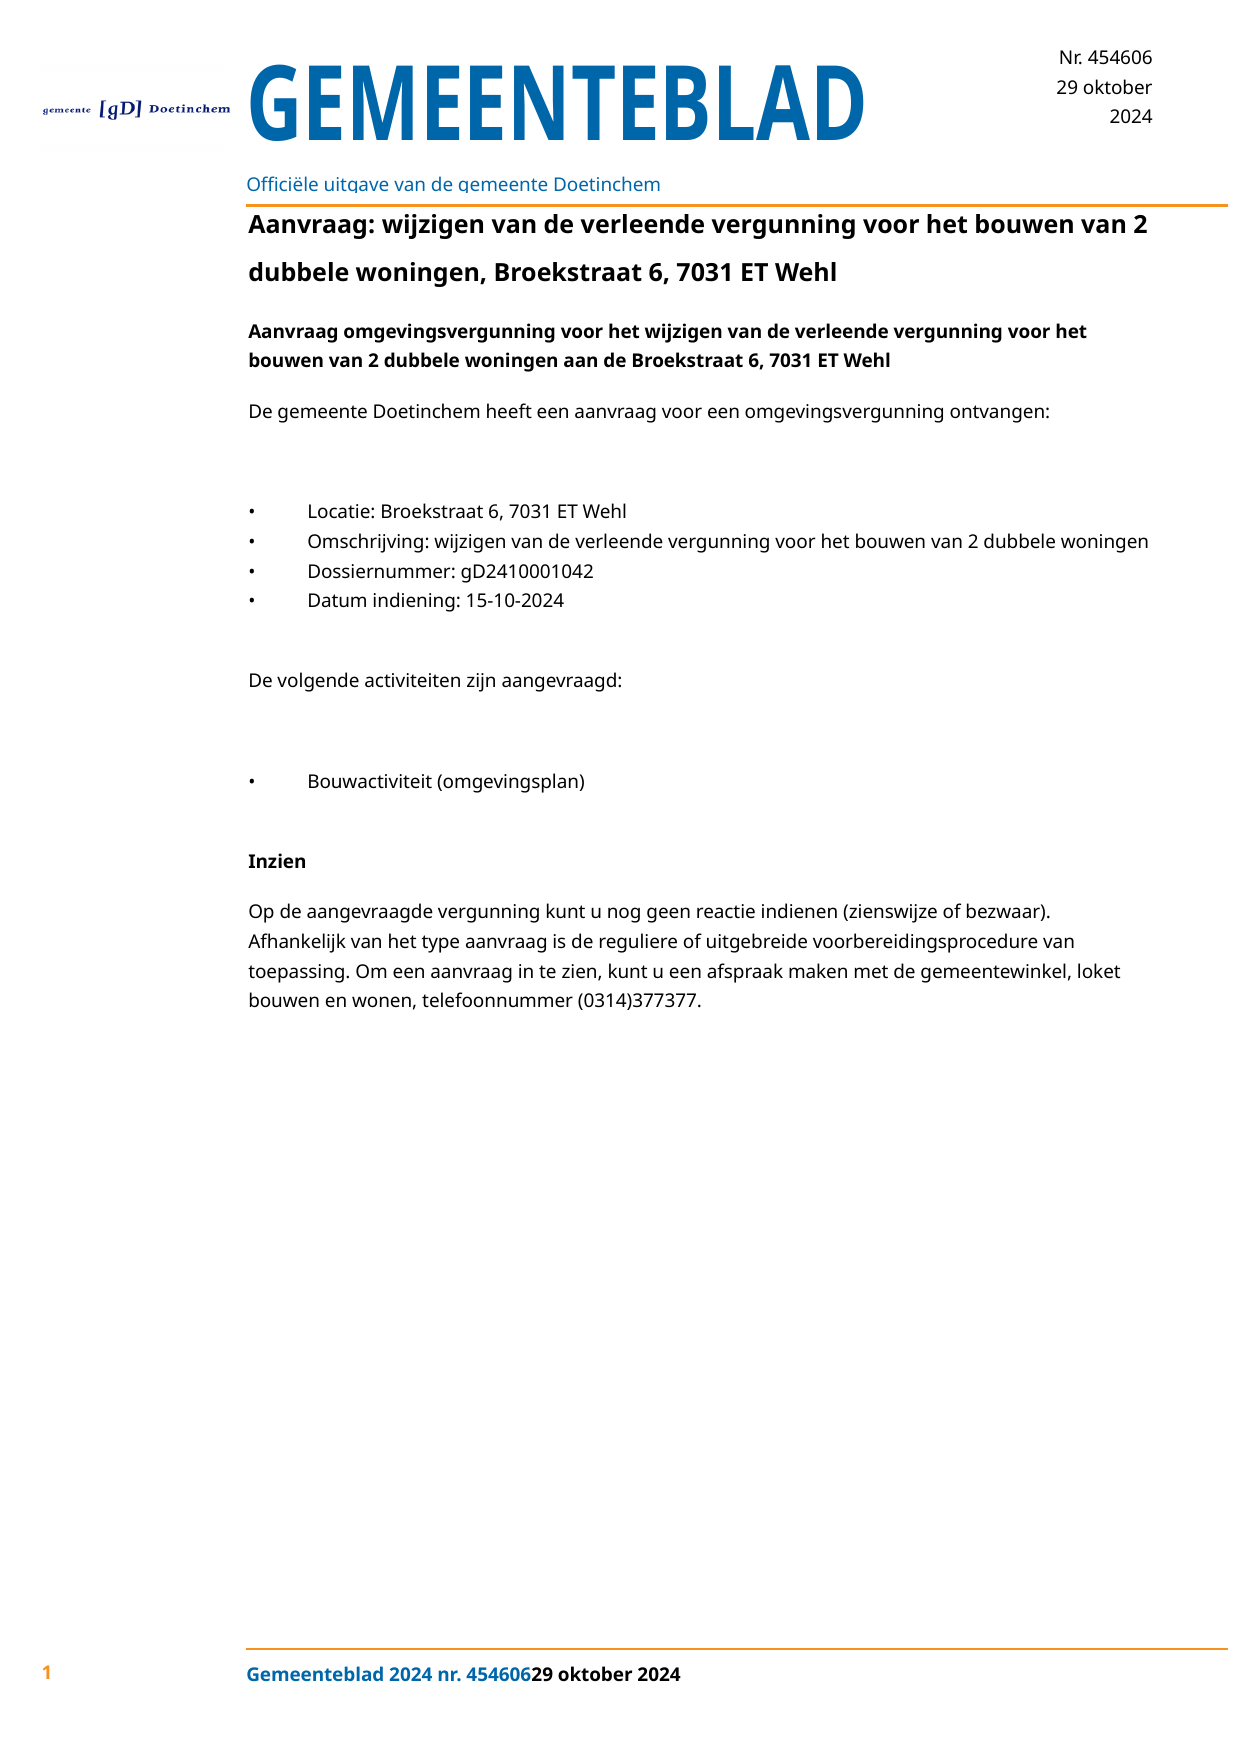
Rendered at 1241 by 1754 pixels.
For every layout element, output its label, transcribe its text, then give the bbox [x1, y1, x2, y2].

list Locatie: Broekstraat 6, 7031 ET Wehl [248, 499, 1152, 524]
text Inzien [248, 848, 1152, 874]
text Aanvraag: wijzigen van de verleende vergunning voor het bouwen van 2 dubbele woningen, Broekstraat 6, 7031 ET Wehl [248, 207, 1152, 288]
list Bouwactiviteit (omgevingsplan) [248, 768, 1152, 794]
picture [41, 47, 231, 172]
list Dossiernummer: gD2410001042 [248, 558, 1152, 584]
list Datum indiening: 15-10-2024 [248, 587, 1152, 613]
text De gemeente Doetinchem heeft een aanvraag voor een omgevingsvergunning ontvangen: [248, 398, 1152, 424]
text Op de aangevraagde vergunning kunt u nog geen reactie indienen (zienswijze of bezwaar). Afhankelijk van het type aanvraag is de reguliere of uitgebreide voorbereidingsprocedure van toepassing. Om een aanvraag in te zien, kunt u een afspraak maken met de gemeentewinkel, loket bouwen en wonen, telefoonnummer (0314)377377. [248, 899, 1152, 1013]
text De volgende activiteiten zijn aangevraagd: [248, 667, 1152, 693]
text Aanvraag omgevingsvergunning voor het wijzigen van de verleende vergunning voor het bouwen van 2 dubbele woningen aan de Broekstraat 6, 7031 ET Wehl [248, 318, 1152, 373]
list Omschrijving: wijzigen van de verleende vergunning voor het bouwen van 2 dubbele woningen [248, 528, 1152, 554]
